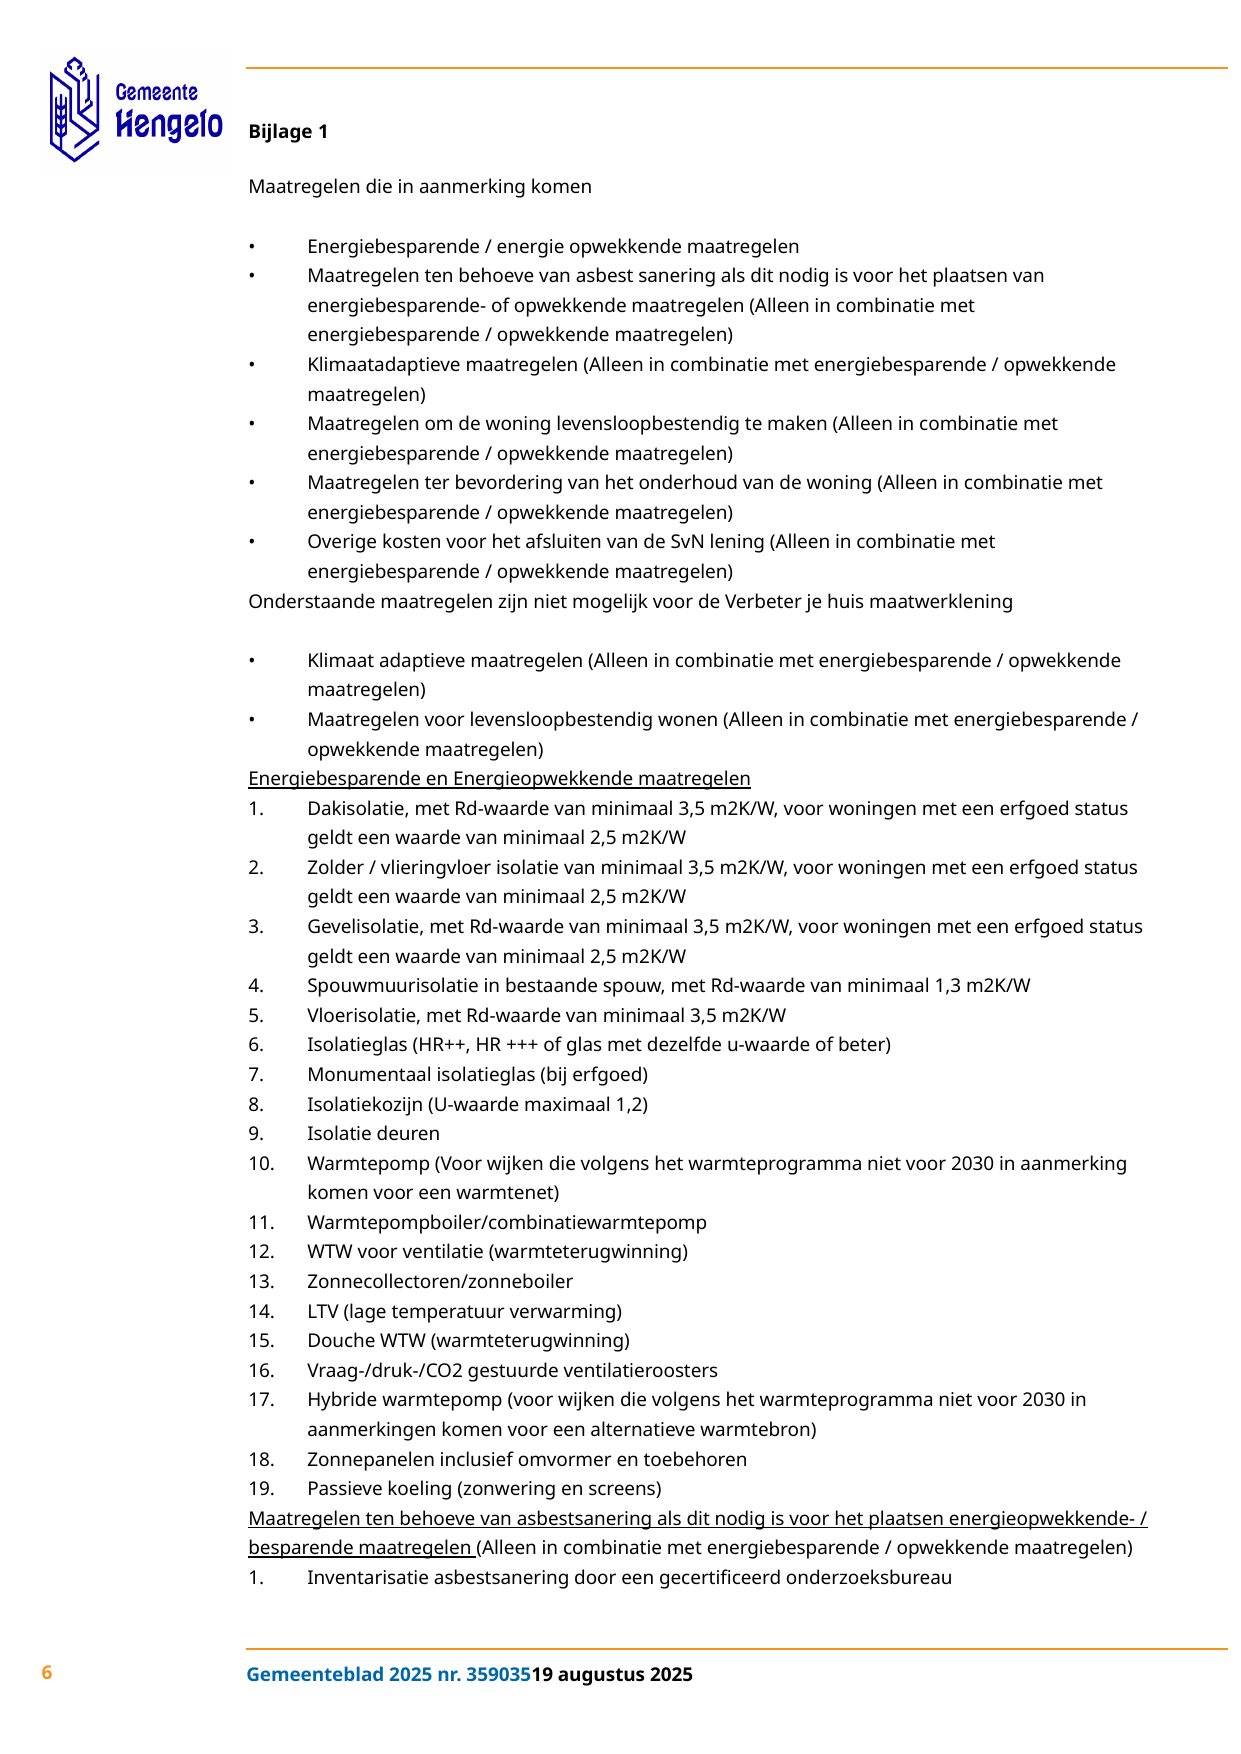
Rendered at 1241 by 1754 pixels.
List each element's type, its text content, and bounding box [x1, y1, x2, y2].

text Bijlage 1 [248, 116, 1152, 144]
list Warmtepomp (Voor wijken die volgens het warmteprogramma niet voor 2030 in aanmerking komen voor een warmtenet) [248, 1150, 1152, 1205]
list Maatregelen ter bevordering van het onderhoud van de woning (Alleen in combinatie met energiebesparende / opwekkende maatregelen) [248, 469, 1152, 525]
list Spouwmuurisolatie in bestaande spouw, met Rd-waarde van minimaal 1,3 m2K/W [248, 972, 1152, 998]
list Zonnecollectoren/zonneboiler [248, 1268, 1152, 1294]
list WTW voor ventilatie (warmteterugwinning) [248, 1239, 1152, 1264]
list Inventarisatie asbestsanering door een gecertificeerd onderzoeksbureau [248, 1564, 1152, 1590]
list Douche WTW (warmteterugwinning) [248, 1327, 1152, 1353]
text Energiebesparende en Energieopwekkende maatregelen [248, 765, 1152, 791]
list Klimaatadaptieve maatregelen (Alleen in combinatie met energiebesparende / opwekkende maatregelen) [248, 351, 1152, 407]
list LTV (lage temperatuur verwarming) [248, 1298, 1152, 1324]
list Gevelisolatie, met Rd-waarde van minimaal 3,5 m2K/W, voor woningen met een erfgoed status geldt een waarde van minimaal 2,5 m2K/W [248, 913, 1152, 969]
list Isolatiekozijn (U-waarde maximaal 1,2) [248, 1091, 1152, 1117]
list Dakisolatie, met Rd-waarde van minimaal 3,5 m2K/W, voor woningen met een erfgoed status geldt een waarde van minimaal 2,5 m2K/W [248, 795, 1152, 850]
list Maatregelen ten behoeve van asbest sanering als dit nodig is voor het plaatsen van energiebesparende- of opwekkende maatregelen (Alleen in combinatie met energiebesparende / opwekkende maatregelen) [248, 262, 1152, 347]
list Klimaat adaptieve maatregelen (Alleen in combinatie met energiebesparende / opwekkende maatregelen) [248, 647, 1152, 702]
list Isolatie deuren [248, 1120, 1152, 1146]
text Maatregelen die in aanmerking komen [248, 174, 1152, 199]
text Onderstaande maatregelen zijn niet mogelijk voor de Verbeter je huis maatwerklening [248, 588, 1152, 614]
list Isolatieglas (HR++, HR +++ of glas met dezelfde u-waarde of beter) [248, 1032, 1152, 1057]
list Energiebesparende / energie opwekkende maatregelen [248, 233, 1152, 259]
list Maatregelen voor levensloopbestendig wonen (Alleen in combinatie met energiebesparende / opwekkende maatregelen) [248, 706, 1152, 762]
list Monumentaal isolatieglas (bij erfgoed) [248, 1061, 1152, 1087]
list Vraag-/druk-/CO2 gestuurde ventilatieroosters [248, 1357, 1152, 1383]
text Maatregelen ten behoeve van asbestsanering als dit nodig is voor het plaatsen energieopwekkende- / besparende maatregelen (Alleen in combinatie met energiebesparende / opwekkende maatregelen) [248, 1505, 1152, 1560]
list Warmtepompboiler/combinatiewarmtepomp [248, 1209, 1152, 1235]
list Vloerisolatie, met Rd-waarde van minimaal 3,5 m2K/W [248, 1002, 1152, 1028]
list Passieve koeling (zonwering en screens) [248, 1475, 1152, 1501]
list Hybride warmtepomp (voor wijken die volgens het warmteprogramma niet voor 2030 in aanmerkingen komen voor een alternatieve warmtebron) [248, 1387, 1152, 1442]
picture [41, 47, 231, 172]
list Overige kosten voor het afsluiten van de SvN lening (Alleen in combinatie met energiebesparende / opwekkende maatregelen) [248, 529, 1152, 584]
list Zolder / vlieringvloer isolatie van minimaal 3,5 m2K/W, voor woningen met een erfgoed status geldt een waarde van minimaal 2,5 m2K/W [248, 854, 1152, 909]
list Maatregelen om de woning levensloopbestendig te maken (Alleen in combinatie met energiebesparende / opwekkende maatregelen) [248, 410, 1152, 466]
list Zonnepanelen inclusief omvormer en toebehoren [248, 1446, 1152, 1472]
